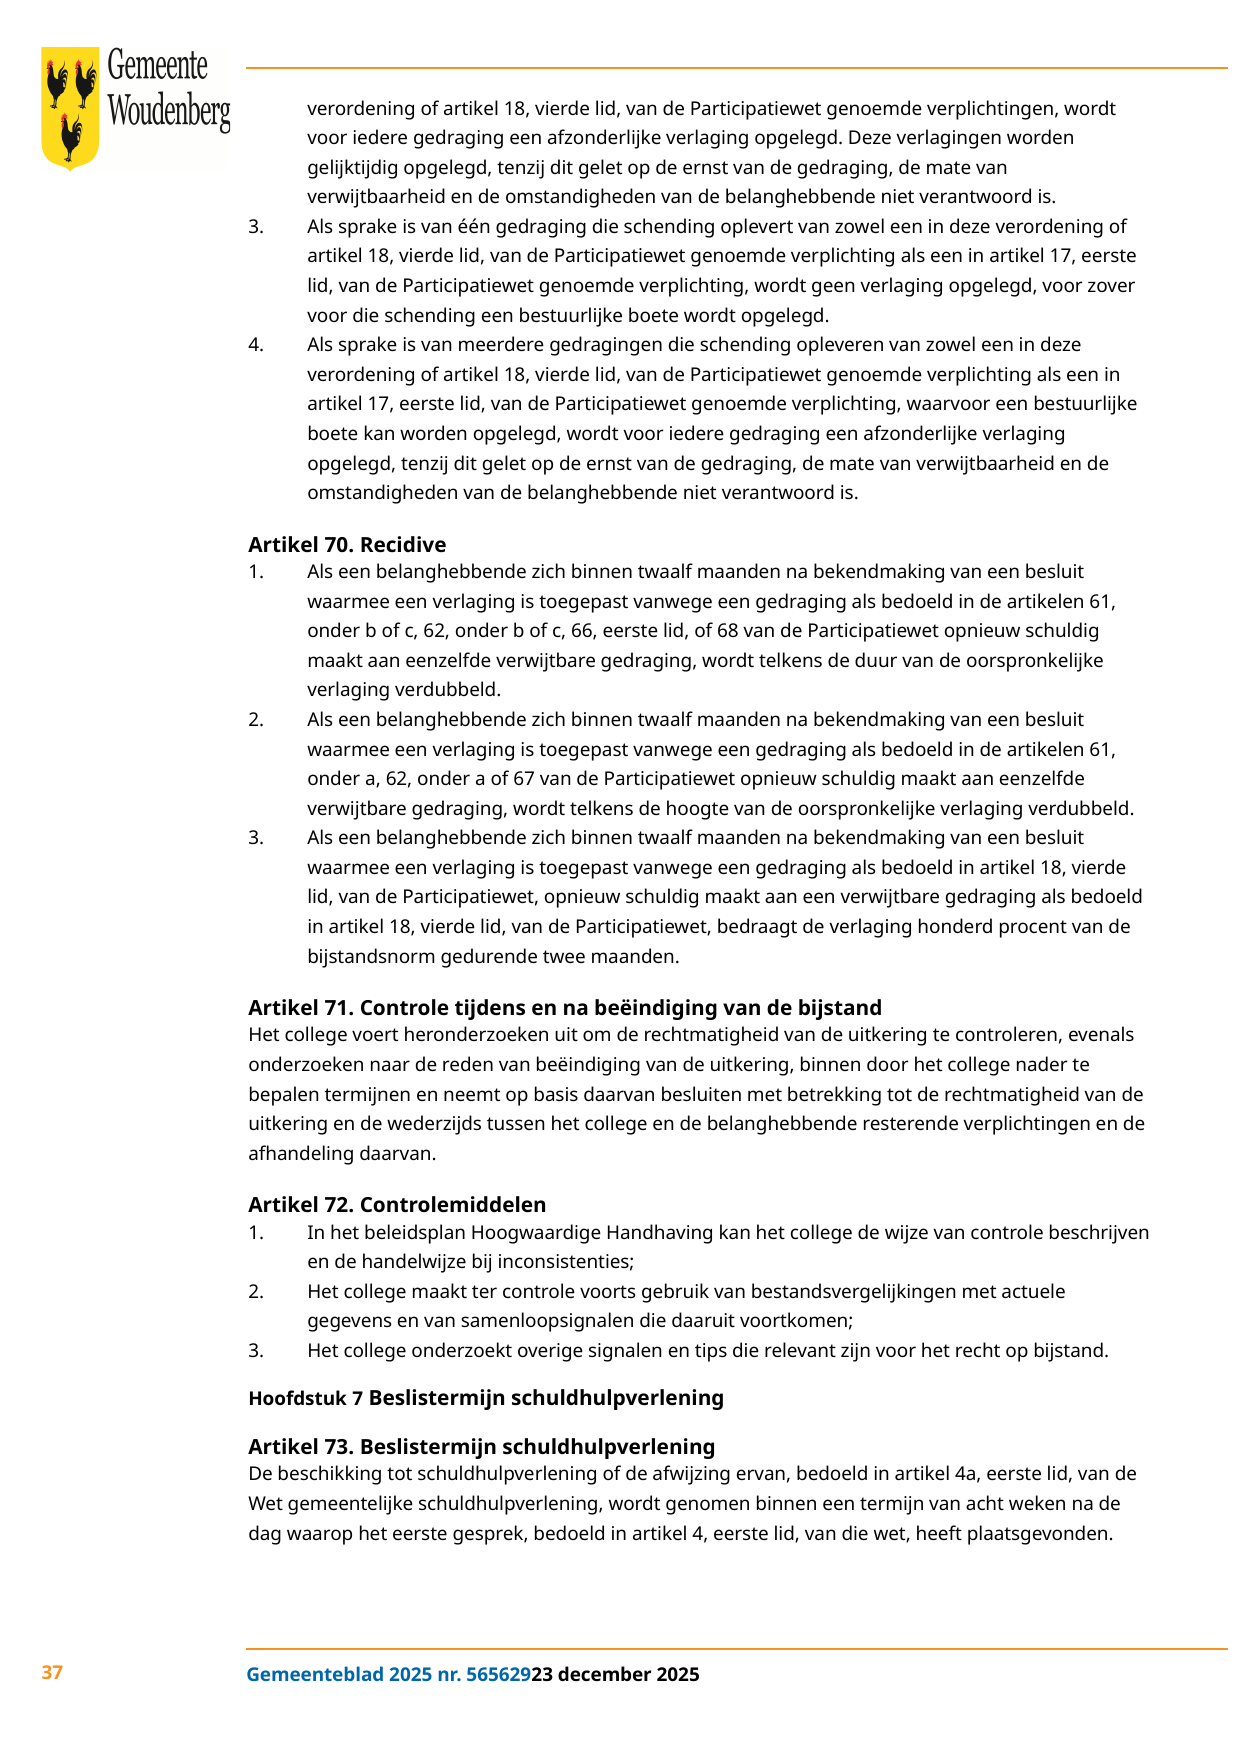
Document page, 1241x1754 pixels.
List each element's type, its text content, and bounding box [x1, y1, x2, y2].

text Hoofdstuk 7 Beslistermijn schuldhulpverlening [248, 1383, 1152, 1411]
text Artikel 70. Recidive [248, 530, 1152, 558]
text Artikel 73. Beslistermijn schuldhulpverlening [248, 1432, 1152, 1461]
text Het college voert heronderzoeken uit om de rechtmatigheid van de uitkering te controleren, evenals onderzoeken naar de reden van beëindiging van de uitkering, binnen door het college nader te bepalen termijnen en neemt op basis daarvan besluiten met betrekking tot de rechtmatigheid van de uitkering en de wederzijds tussen het college en de belanghebbende resterende verplichtingen en de afhandeling daarvan. [248, 1022, 1152, 1166]
list Het college onderzoekt overige signalen en tips die relevant zijn voor het recht op bijstand. [248, 1337, 1152, 1363]
list Als sprake is van één gedraging die schending oplevert van zowel een in deze verordening of artikel 18, vierde lid, van de Participatiewet genoemde verplichting als een in artikel 17, eerste lid, van de Participatiewet genoemde verplichting, wordt geen verlaging opgelegd, voor zover voor die schending een bestuurlijke boete wordt opgelegd. [248, 213, 1152, 328]
text Artikel 71. Controle tijdens en na beëindiging van de bijstand [248, 993, 1152, 1022]
text De beschikking tot schuldhulpverlening of de afwijzing ervan, bedoeld in artikel 4a, eerste lid, van de Wet gemeentelijke schuldhulpverlening, wordt genomen binnen een termijn van acht weken na de dag waarop het eerste gesprek, bedoeld in artikel 4, eerste lid, van die wet, heeft plaatsgevonden. [248, 1461, 1152, 1545]
list Het college maakt ter controle voorts gebruik van bestandsvergelijkingen met actuele gegevens en van samenloopsignalen die daaruit voortkomen; [248, 1278, 1152, 1333]
list Als een belanghebbende zich binnen twaalf maanden na bekendmaking van een besluit waarmee een verlaging is toegepast vanwege een gedraging als bedoeld in de artikelen 61, onder a, 62, onder a of 67 van de Participatiewet opnieuw schuldig maakt aan eenzelfde verwijtbare gedraging, wordt telkens de hoogte van de oorspronkelijke verlaging verdubbeld. [248, 706, 1152, 821]
list Als een belanghebbende zich binnen twaalf maanden na bekendmaking van een besluit waarmee een verlaging is toegepast vanwege een gedraging als bedoeld in artikel 18, vierde lid, van de Participatiewet, opnieuw schuldig maakt aan een verwijtbare gedraging als bedoeld in artikel 18, vierde lid, van de Participatiewet, bedraagt de verlaging honderd procent van de bijstandsnorm gedurende twee maanden. [248, 824, 1152, 968]
list Als sprake is van meerdere gedragingen die schending opleveren van zowel een in deze verordening of artikel 18, vierde lid, van de Participatiewet genoemde verplichting als een in artikel 17, eerste lid, van de Participatiewet genoemde verplichting, waarvoor een bestuurlijke boete kan worden opgelegd, wordt voor iedere gedraging een afzonderlijke verlaging opgelegd, tenzij dit gelet op de ernst van de gedraging, de mate van verwijtbaarheid en de omstandigheden van de belanghebbende niet verantwoord is. [248, 331, 1152, 505]
picture [41, 47, 231, 172]
list verordening of artikel 18, vierde lid, van de Participatiewet genoemde verplichtingen, wordt voor iedere gedraging een afzonderlijke verlaging opgelegd. Deze verlagingen worden gelijktijdig opgelegd, tenzij dit gelet op de ernst van de gedraging, de mate van verwijtbaarheid en de omstandigheden van de belanghebbende niet verantwoord is. [248, 95, 1152, 209]
list In het beleidsplan Hoogwaardige Handhaving kan het college de wijze van controle beschrijven en de handelwijze bij inconsistenties; [248, 1219, 1152, 1274]
list Als een belanghebbende zich binnen twaalf maanden na bekendmaking van een besluit waarmee een verlaging is toegepast vanwege een gedraging als bedoeld in de artikelen 61, onder b of c, 62, onder b of c, 66, eerste lid, of 68 van de Participatiewet opnieuw schuldig maakt aan eenzelfde verwijtbare gedraging, wordt telkens de duur van de oorspronkelijke verlaging verdubbeld. [248, 558, 1152, 702]
text Artikel 72. Controlemiddelen [248, 1190, 1152, 1219]
